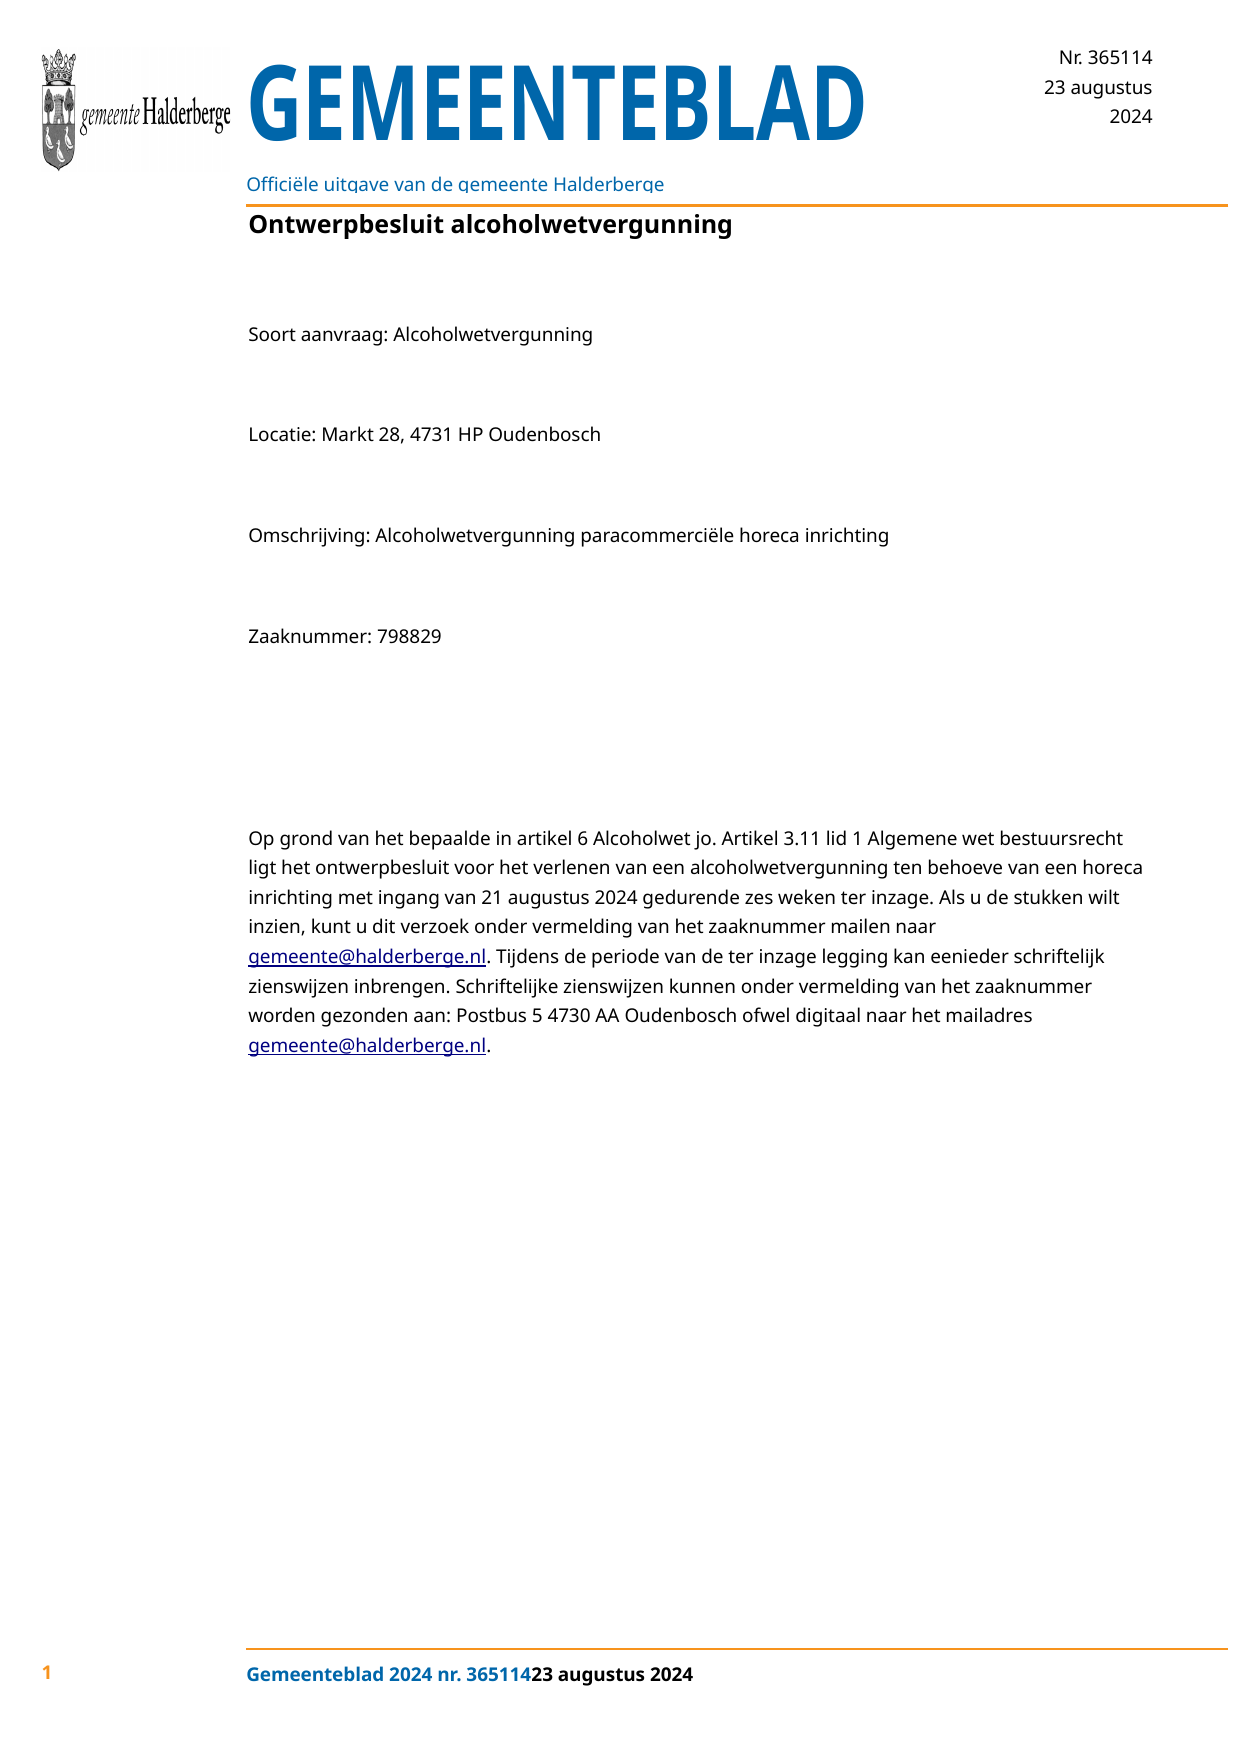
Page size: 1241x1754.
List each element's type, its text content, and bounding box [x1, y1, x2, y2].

text Op grond van het bepaalde in artikel 6 Alcoholwet jo. Artikel 3.11 lid 1 Algemene wet bestuursrecht ligt het ontwerpbesluit voor het verlenen van een alcoholwetvergunning ten behoeve van een horeca inrichting met ingang van 21 augustus 2024 gedurende zes weken ter inzage. Als u de stukken wilt inzien, kunt u dit verzoek onder vermelding van het zaaknummer mailen naar gemeente@halderberge.nl. Tijdens de periode van de ter inzage legging kan eenieder schriftelijk zienswijzen inbrengen. Schriftelijke zienswijzen kunnen onder vermelding van het zaaknummer worden gezonden aan: Postbus 5 4730 AA Oudenbosch ofwel digitaal naar het mailadres gemeente@halderberge.nl. [248, 825, 1152, 1058]
text Ontwerpbesluit alcoholwetvergunning [248, 207, 1152, 241]
picture [41, 47, 231, 172]
text Omschrijving: Alcoholwetvergunning paracommerciële horeca inrichting [248, 522, 1152, 548]
text Locatie: Markt 28, 4731 HP Oudenbosch [248, 422, 1152, 447]
text Zaaknummer: 798829 [248, 623, 1152, 649]
text Soort aanvraag: Alcoholwetvergunning [248, 321, 1152, 346]
